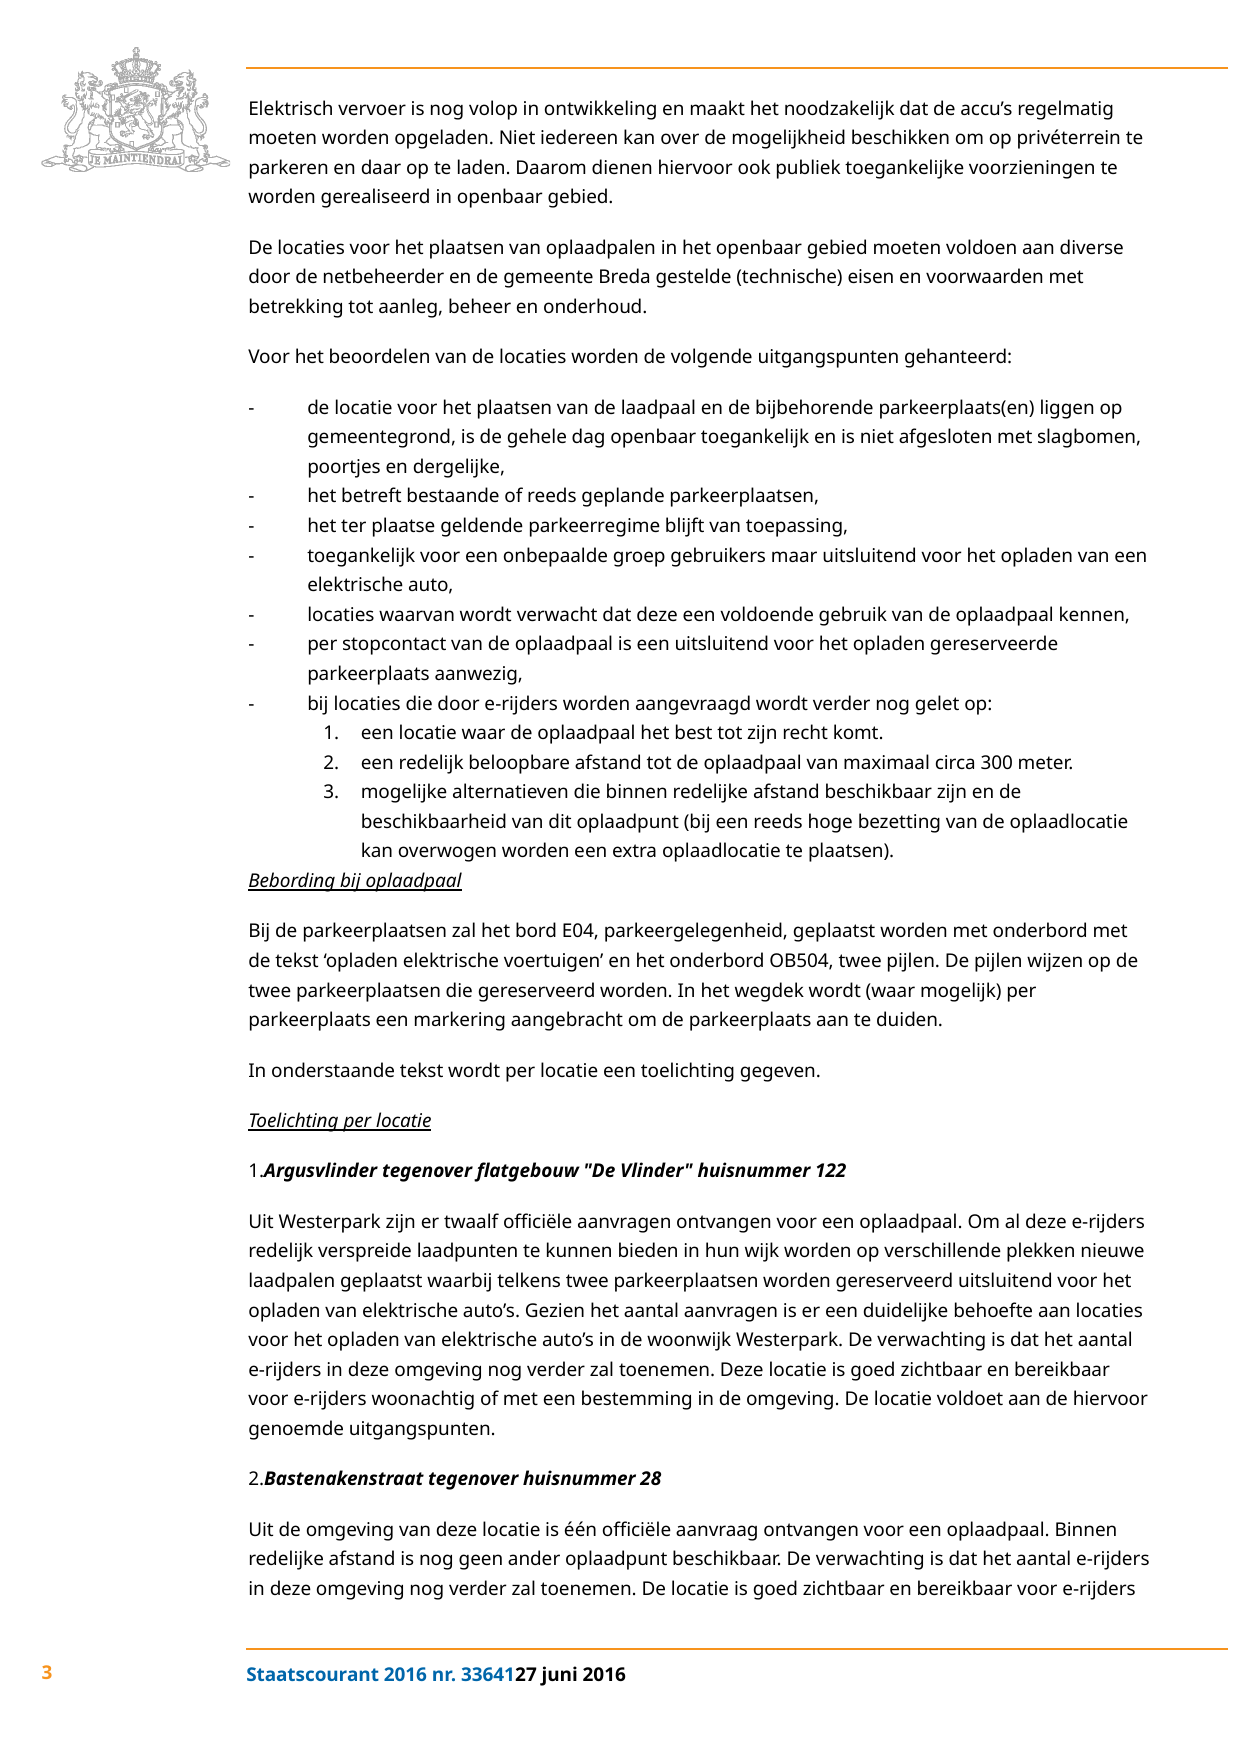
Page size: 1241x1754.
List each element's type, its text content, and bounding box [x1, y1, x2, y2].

list bij locaties die door e-rijders worden aangevraagd wordt verder nog gelet op: [248, 690, 1152, 716]
text Elektrisch vervoer is nog volop in ontwikkeling en maakt het noodzakelijk dat de accu’s regelmatig moeten worden opgeladen. Niet iedereen kan over de mogelijkheid beschikken om op privéterrein te parkeren en daar op te laden. Daarom dienen hiervoor ook publiek toegankelijke voorzieningen te worden gerealiseerd in openbaar gebied. [248, 95, 1152, 209]
list een locatie waar de oplaadpaal het best tot zijn recht komt. [323, 719, 1152, 745]
text Toelichting per locatie [248, 1107, 1152, 1133]
text De locaties voor het plaatsen van oplaadpalen in het openbaar gebied moeten voldoen aan diverse door de netbeheerder en de gemeente Breda gestelde (technische) eisen en voorwaarden met betrekking tot aanleg, beheer en onderhoud. [248, 234, 1152, 319]
text In onderstaande tekst wordt per locatie een toelichting gegeven. [248, 1057, 1152, 1083]
list toegankelijk voor een onbepaalde groep gebruikers maar uitsluitend voor het opladen van een elektrische auto, [248, 542, 1152, 597]
list het ter plaatse geldende parkeerregime blijft van toepassing, [248, 512, 1152, 538]
picture [41, 47, 231, 172]
text 1.Argusvlinder tegenover flatgebouw "De Vlinder" huisnummer 122 [248, 1158, 1152, 1183]
text Bebording bij oplaadpaal [248, 867, 1152, 893]
list de locatie voor het plaatsen van de laadpaal en de bijbehorende parkeerplaats(en) liggen op gemeentegrond, is de gehele dag openbaar toegankelijk en is niet afgesloten met slagbomen, poortjes en dergelijke, [248, 394, 1152, 479]
text Voor het beoordelen van de locaties worden de volgende uitgangspunten gehanteerd: [248, 343, 1152, 369]
text Uit Westerpark zijn er twaalf officiële aanvragen ontvangen voor een oplaadpaal. Om al deze e-rijders redelijk verspreide laadpunten te kunnen bieden in hun wijk worden op verschillende plekken nieuwe laadpalen geplaatst waarbij telkens twee parkeerplaatsen worden gereserveerd uitsluitend voor het opladen van elektrische auto’s. Gezien het aantal aanvragen is er een duidelijke behoefte aan locaties voor het opladen van elektrische auto’s in de woonwijk Westerpark. De verwachting is dat het aantal e-rijders in deze omgeving nog verder zal toenemen. Deze locatie is goed zichtbaar en bereikbaar voor e-rijders woonachtig of met een bestemming in de omgeving. De locatie voldoet aan de hiervoor genoemde uitgangspunten. [248, 1208, 1152, 1441]
list een redelijk beloopbare afstand tot de oplaadpaal van maximaal circa 300 meter. [323, 749, 1152, 775]
text Bij de parkeerplaatsen zal het bord E04, parkeergelegenheid, geplaatst worden met onderbord met de tekst ‘opladen elektrische voertuigen’ en het onderbord OB504, twee pijlen. De pijlen wijzen op de twee parkeerplaatsen die gereserveerd worden. In het wegdek wordt (waar mogelijk) per parkeerplaats een markering aangebracht om de parkeerplaats aan te duiden. [248, 918, 1152, 1032]
text 2.Bastenakenstraat tegenover huisnummer 28 [248, 1466, 1152, 1491]
list het betreft bestaande of reeds geplande parkeerplaatsen, [248, 483, 1152, 508]
list per stopcontact van de oplaadpaal is een uitsluitend voor het opladen gereserveerde parkeerplaats aanwezig, [248, 631, 1152, 686]
list mogelijke alternatieven die binnen redelijke afstand beschikbaar zijn en de beschikbaarheid van dit oplaadpunt (bij een reeds hoge bezetting van de oplaadlocatie kan overwogen worden een extra oplaadlocatie te plaatsen). [323, 778, 1152, 863]
text Uit de omgeving van deze locatie is één officiële aanvraag ontvangen voor een oplaadpaal. Binnen redelijke afstand is nog geen ander oplaadpunt beschikbaar. De verwachting is dat het aantal e-rijders in deze omgeving nog verder zal toenemen. De locatie is goed zichtbaar en bereikbaar voor e-rijders [248, 1516, 1152, 1601]
list locaties waarvan wordt verwacht dat deze een voldoende gebruik van de oplaadpaal kennen, [248, 601, 1152, 627]
